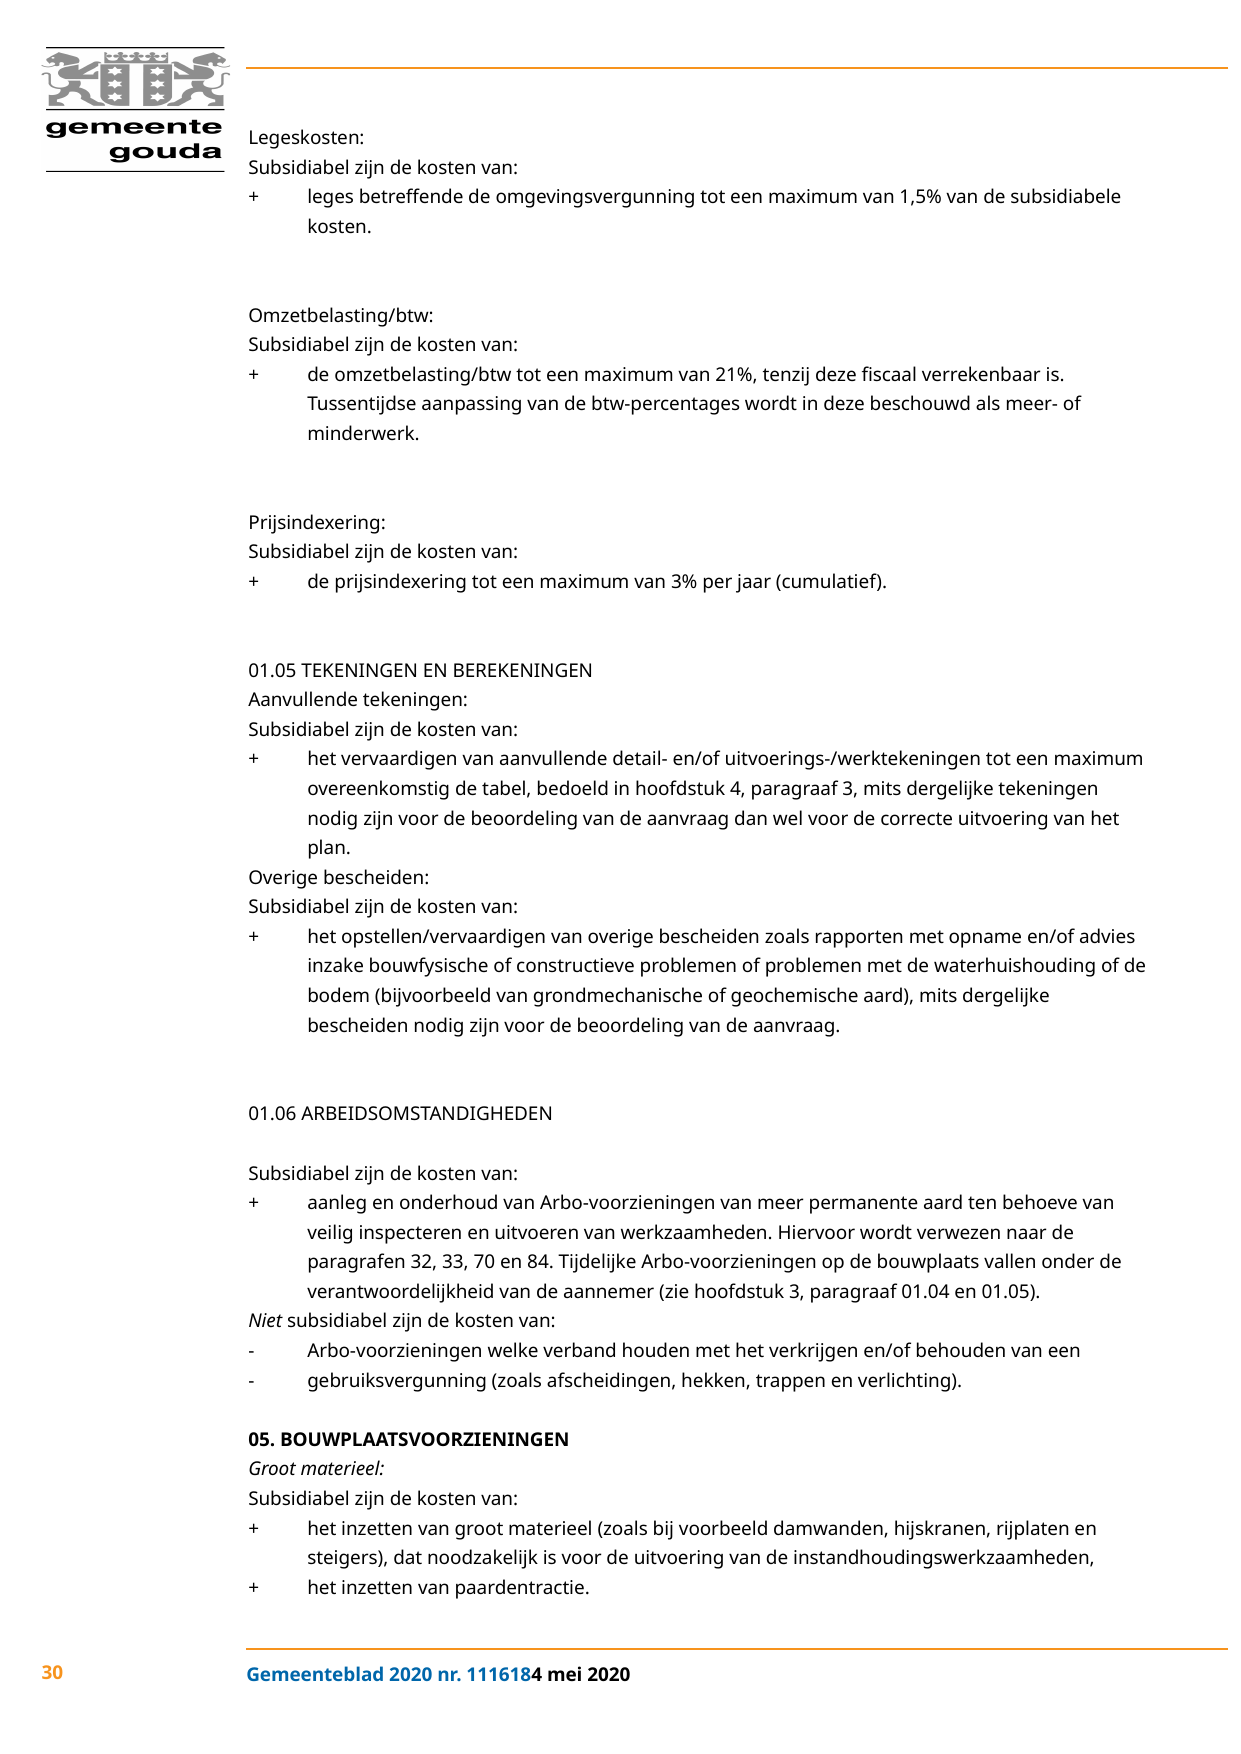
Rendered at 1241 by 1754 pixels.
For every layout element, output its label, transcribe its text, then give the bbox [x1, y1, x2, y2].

text Aanvullende tekeningen: [248, 686, 1152, 712]
list Arbo-voorzieningen welke verband houden met het verkrijgen en/of behouden van een [248, 1337, 1152, 1363]
text Omzetbelasting/btw: [248, 302, 1152, 328]
text Legeskosten: [248, 124, 1152, 150]
text Prijsindexering: [248, 509, 1152, 535]
list gebruiksvergunning (zoals afscheidingen, hekken, trappen en verlichting). [248, 1367, 1152, 1393]
text 05. BOUWPLAATSVOORZIENINGEN [248, 1426, 1152, 1452]
text Overige bescheiden: [248, 864, 1152, 890]
text Subsidiabel zijn de kosten van: [248, 1485, 1152, 1511]
text Subsidiabel zijn de kosten van: [248, 538, 1152, 564]
list leges betreffende de omgevingsvergunning tot een maximum van 1,5% van de subsidiabele kosten. [248, 183, 1152, 239]
list het opstellen/vervaardigen van overige bescheiden zoals rapporten met opname en/of advies inzake bouwfysische of constructieve problemen of problemen met de waterhuishouding of de bodem (bijvoorbeeld van grondmechanische of geochemische aard), mits dergelijke bescheiden nodig zijn voor de beoordeling van de aanvraag. [248, 923, 1152, 1038]
list het vervaardigen van aanvullende detail- en/of uitvoerings-/werktekeningen tot een maximum overeenkomstig de tabel, bedoeld in hoofdstuk 4, paragraaf 3, mits dergelijke tekeningen nodig zijn voor de beoordeling van de aanvraag dan wel voor de correcte uitvoering van het plan. [248, 746, 1152, 860]
list het inzetten van groot materieel (zoals bij voorbeeld damwanden, hijskranen, rijplaten en steigers), dat noodzakelijk is voor de uitvoering van de instandhoudingswerkzaamheden, [248, 1515, 1152, 1570]
text Subsidiabel zijn de kosten van: [248, 331, 1152, 357]
text 01.06 ARBEIDSOMSTANDIGHEDEN [248, 1101, 1152, 1126]
text Niet subsidiabel zijn de kosten van: [248, 1308, 1152, 1333]
list de prijsindexering tot een maximum van 3% per jaar (cumulatief). [248, 568, 1152, 594]
list het inzetten van paardentractie. [248, 1574, 1152, 1600]
text Subsidiabel zijn de kosten van: [248, 893, 1152, 919]
text Subsidiabel zijn de kosten van: [248, 154, 1152, 180]
text 01.05 TEKENINGEN EN BEREKENINGEN [248, 657, 1152, 683]
list de omzetbelasting/btw tot een maximum van 21%, tenzij deze fiscaal verrekenbaar is. Tussentijdse aanpassing van de btw-percentages wordt in deze beschouwd als meer- of minderwerk. [248, 361, 1152, 446]
text Subsidiabel zijn de kosten van: [248, 716, 1152, 742]
list aanleg en onderhoud van Arbo-voorzieningen van meer permanente aard ten behoeve van veilig inspecteren en uitvoeren van werkzaamheden. Hiervoor wordt verwezen naar de paragrafen 32, 33, 70 en 84. Tijdelijke Arbo-voorzieningen op de bouwplaats vallen onder de verantwoordelijkheid van de aannemer (zie hoofdstuk 3, paragraaf 01.04 en 01.05). [248, 1189, 1152, 1304]
text Groot materieel: [248, 1456, 1152, 1481]
picture [41, 47, 231, 172]
text Subsidiabel zijn de kosten van: [248, 1160, 1152, 1186]
